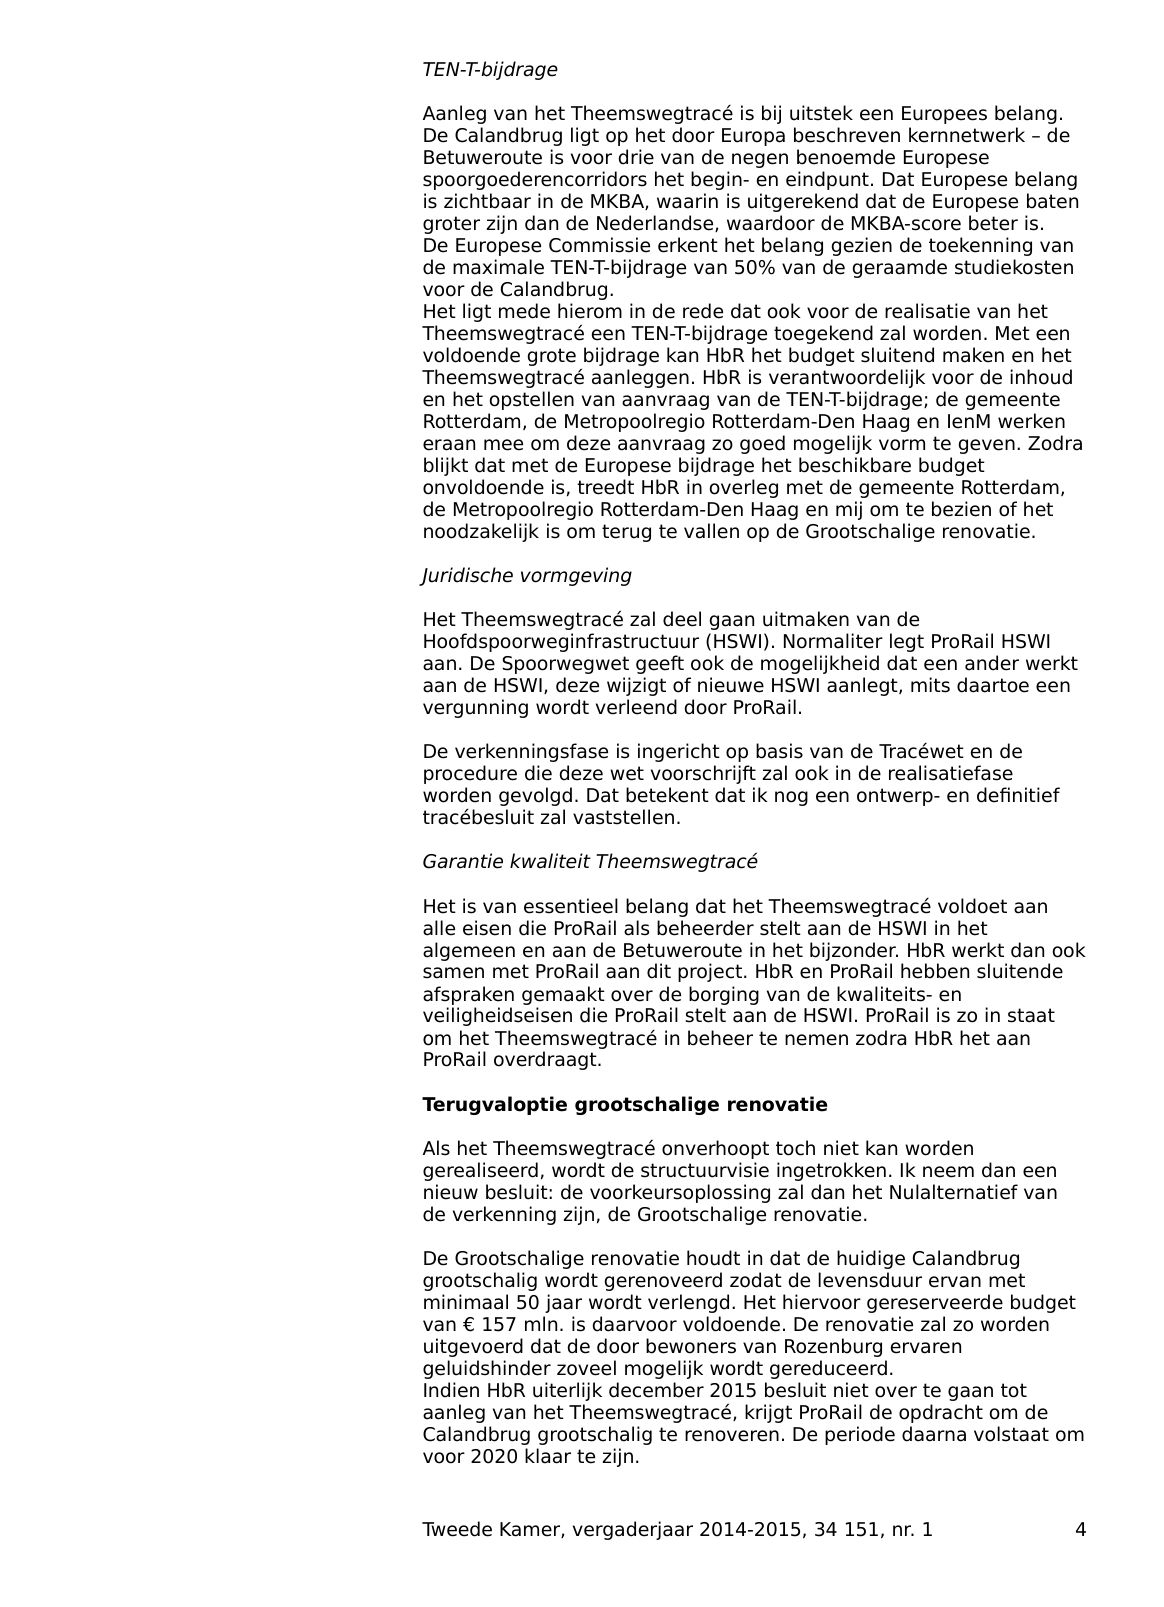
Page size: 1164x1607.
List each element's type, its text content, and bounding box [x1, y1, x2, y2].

subtitle Juridische vormgeving [422, 565, 1087, 587]
text De Europese Commissie erkent het belang gezien de toekenning van de maximale TEN-T-bijdrage van 50% van de geraamde studiekosten voor de Calandbrug. [422, 235, 1087, 301]
text De verkenningsfase is ingericht op basis van de Tracéwet en de procedure die deze wet voorschrijft zal ook in de realisatiefase worden gevolgd. Dat betekent dat ik nog een ontwerp- en definitief tracébesluit zal vaststellen. [422, 741, 1087, 829]
subtitle Terugvaloptie grootschalige renovatie [422, 1093, 1087, 1116]
subtitle TEN-T-bijdrage [422, 59, 1087, 81]
subtitle Garantie kwaliteit Theemswegtracé [422, 851, 1087, 873]
text Aanleg van het Theemswegtracé is bij uitstek een Europees belang. De Calandbrug ligt op het door Europa beschreven kernnetwerk – de Betuweroute is voor drie van de negen benoemde Europese spoorgoederencorridors het begin- en eindpunt. Dat Europese belang is zichtbaar in de MKBA, waarin is uitgerekend dat de Europese baten groter zijn dan de Nederlandse, waardoor de MKBA-score beter is. [422, 103, 1087, 235]
text Het ligt mede hierom in de rede dat ook voor de realisatie van het Theemswegtracé een TEN-T-bijdrage toegekend zal worden. Met een voldoende grote bijdrage kan HbR het budget sluitend maken en het Theemswegtracé aanleggen. HbR is verantwoordelijk voor de inhoud en het opstellen van aanvraag van de TEN-T-bijdrage; de gemeente Rotterdam, de Metropoolregio Rotterdam-Den Haag en IenM werken eraan mee om deze aanvraag zo goed mogelijk vorm te geven. Zodra blijkt dat met de Europese bijdrage het beschikbare budget onvoldoende is, treedt HbR in overleg met de gemeente Rotterdam, de Metropoolregio Rotterdam-Den Haag en mij om te bezien of het noodzakelijk is om terug te vallen op de Grootschalige renovatie. [422, 301, 1087, 543]
text Indien HbR uiterlijk december 2015 besluit niet over te gaan tot aanleg van het Theemswegtracé, krijgt ProRail de opdracht om de Calandbrug grootschalig te renoveren. De periode daarna volstaat om voor 2020 klaar te zijn. [422, 1380, 1087, 1468]
text Het is van essentieel belang dat het Theemswegtracé voldoet aan alle eisen die ProRail als beheerder stelt aan de HSWI in het algemeen en aan de Betuweroute in het bijzonder. HbR werkt dan ook samen met ProRail aan dit project. HbR en ProRail hebben sluitende afspraken gemaakt over de borging van de kwaliteits- en veiligheidseisen die ProRail stelt aan de HSWI. ProRail is zo in staat om het Theemswegtracé in beheer te nemen zodra HbR het aan ProRail overdraagt. [422, 896, 1087, 1071]
text Het Theemswegtracé zal deel gaan uitmaken van de Hoofdspoorweginfrastructuur (HSWI). Normaliter legt ProRail HSWI aan. De Spoorwegwet geeft ook de mogelijkheid dat een ander werkt aan de HSWI, deze wijzigt of nieuwe HSWI aanlegt, mits daartoe een vergunning wordt verleend door ProRail. [422, 609, 1087, 719]
text Als het Theemswegtracé onverhoopt toch niet kan worden gerealiseerd, wordt de structuurvisie ingetrokken. Ik neem dan een nieuw besluit: de voorkeursoplossing zal dan het Nulalternatief van de verkenning zijn, de Grootschalige renovatie. [422, 1138, 1087, 1226]
text De Grootschalige renovatie houdt in dat de huidige Calandbrug grootschalig wordt gerenoveerd zodat de levensduur ervan met minimaal 50 jaar wordt verlengd. Het hiervoor gereserveerde budget van € 157 mln. is daarvoor voldoende. De renovatie zal zo worden uitgevoerd dat de door bewoners van Rozenburg ervaren geluidshinder zoveel mogelijk wordt gereduceerd. [422, 1248, 1087, 1380]
